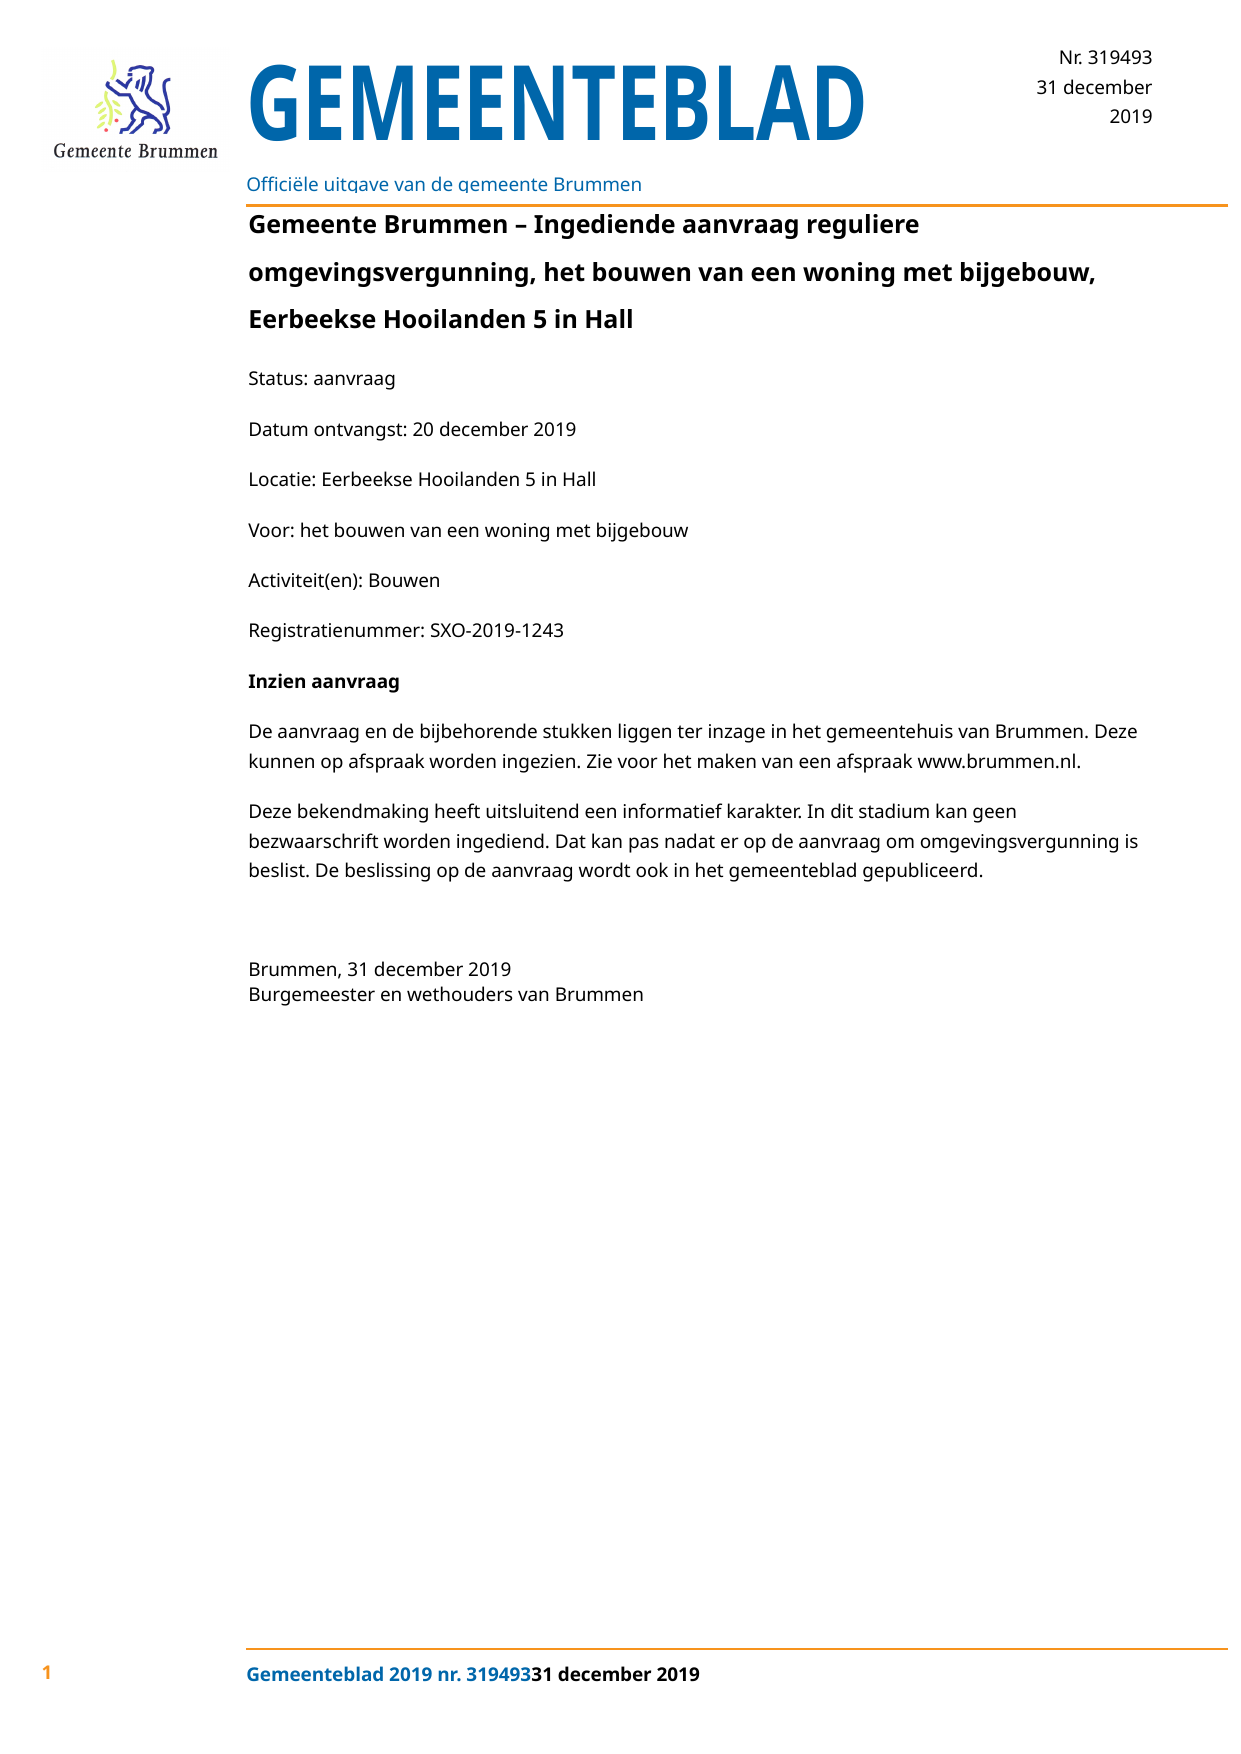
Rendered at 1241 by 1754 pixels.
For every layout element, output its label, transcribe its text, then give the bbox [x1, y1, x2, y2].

text Burgemeester en wethouders van Brummen [248, 982, 1152, 1007]
text Gemeente Brummen – Ingediende aanvraag reguliere omgevingsvergunning, het bouwen van een woning met bijgebouw, Eerbeekse Hooilanden 5 in Hall [248, 207, 1152, 336]
text Inzien aanvraag [248, 668, 1152, 694]
text Locatie: Eerbeekse Hooilanden 5 in Hall [248, 466, 1152, 492]
text Registratienummer: SXO-2019-1243 [248, 618, 1152, 643]
picture [41, 47, 231, 172]
text Deze bekendmaking heeft uitsluitend een informatief karakter. In dit stadium kan geen bezwaarschrift worden ingediend. Dat kan pas nadat er op de aanvraag om omgevingsvergunning is beslist. De beslissing op de aanvraag wordt ook in het gemeenteblad gepubliceerd. [248, 798, 1152, 883]
text Activiteit(en): Bouwen [248, 567, 1152, 593]
text Voor: het bouwen van een woning met bijgebouw [248, 517, 1152, 542]
text Brummen, 31 december 2019 [248, 956, 1152, 982]
text Status: aanvraag [248, 366, 1152, 391]
text De aanvraag en de bijbehorende stukken liggen ter inzage in het gemeentehuis van Brummen. Deze kunnen op afspraak worden ingezien. Zie voor het maken van een afspraak www.brummen.nl. [248, 718, 1152, 774]
text Datum ontvangst: 20 december 2019 [248, 416, 1152, 442]
